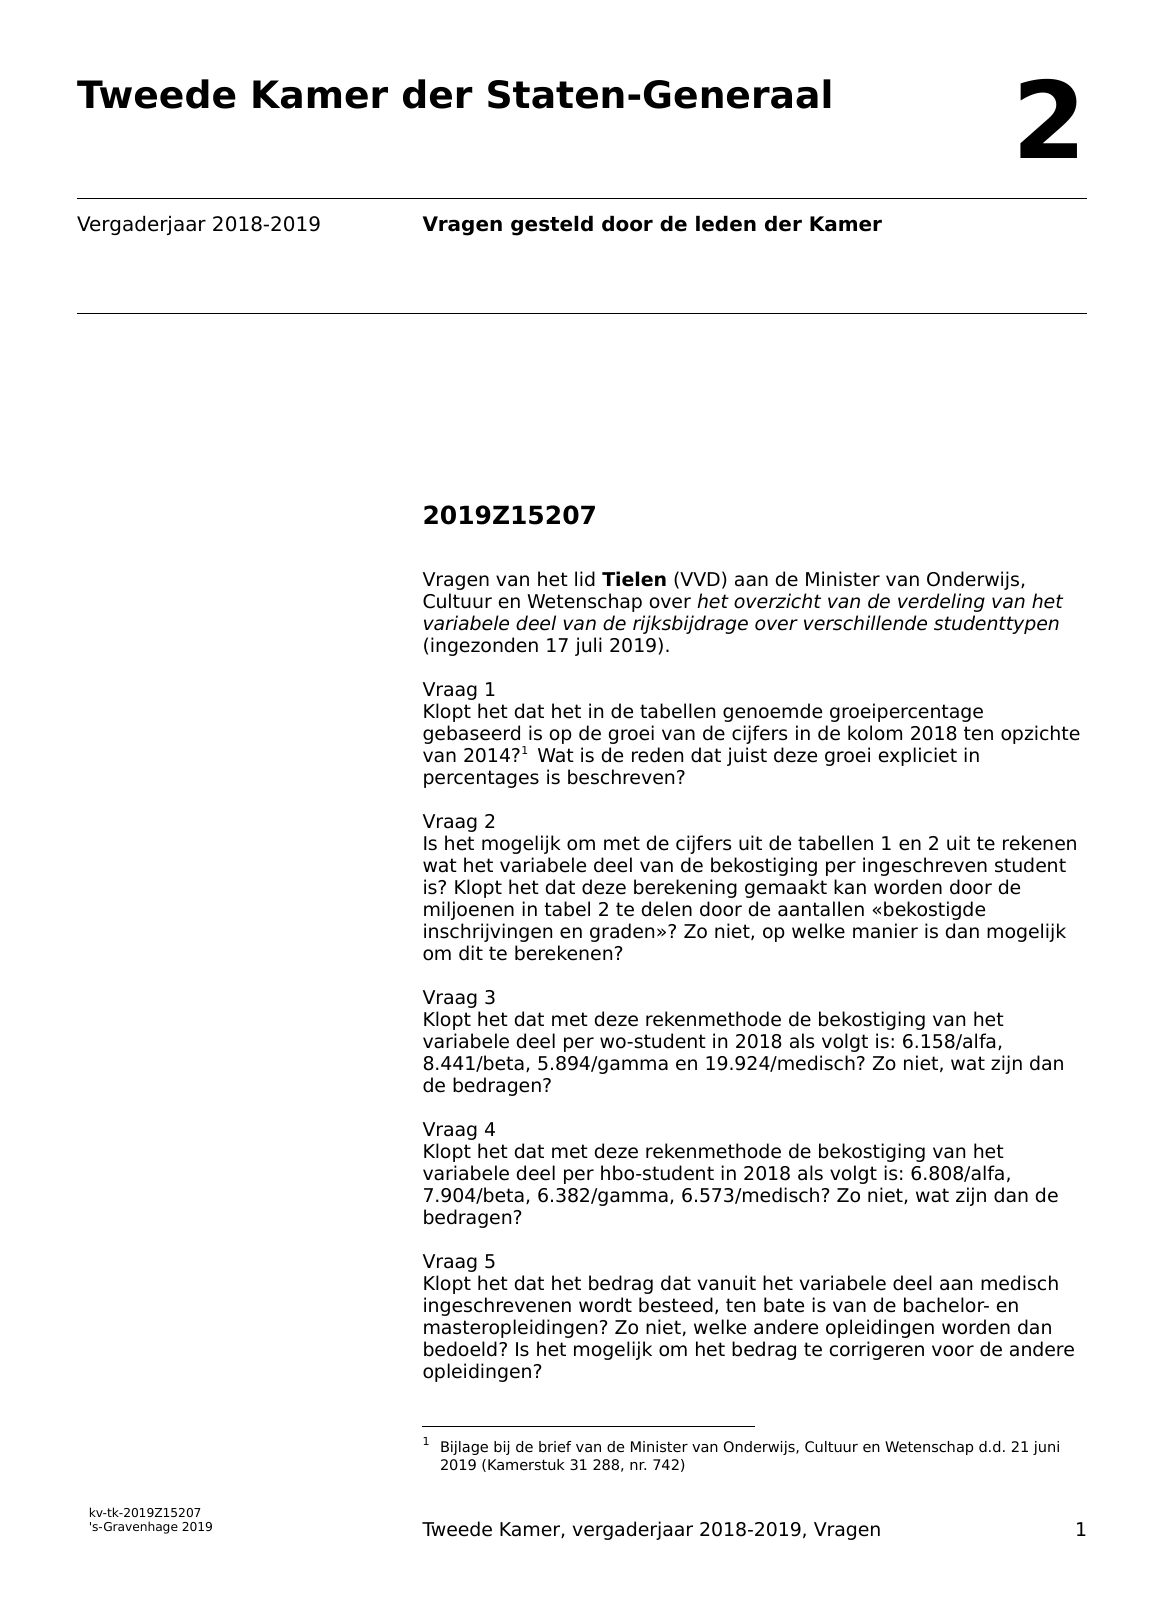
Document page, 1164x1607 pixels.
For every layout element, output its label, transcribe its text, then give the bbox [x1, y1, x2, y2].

text Klopt het dat met deze rekenmethode de bekostiging van het variabele deel per wo-student in 2018 als volgt is: 6.158/alfa, 8.441/beta, 5.894/gamma en 19.924/medisch? Zo niet, wat zijn dan de bedragen? [422, 1009, 1087, 1097]
table_cell Vragen gesteld door de leden der Kamer [422, 199, 1087, 313]
text Klopt het dat het in de tabellen genoemde groeipercentage gebaseerd is op de groei van de cijfers in de kolom 2018 ten opzichte van 2014? Wat is de reden dat juist deze groei expliciet in percentages is beschreven? [422, 701, 1087, 789]
text Klopt het dat met deze rekenmethode de bekostiging van het variabele deel per hbo-student in 2018 als volgt is: 6.808/alfa, 7.904/beta, 6.382/gamma, 6.573/medisch? Zo niet, wat zijn dan de bedragen? [422, 1141, 1087, 1229]
text Vraag 2 [422, 811, 1087, 833]
text Klopt het dat het bedrag dat vanuit het variabele deel aan medisch ingeschrevenen wordt besteed, ten bate is van de bachelor- en masteropleidingen? Zo niet, welke andere opleidingen worden dan bedoeld? Is het mogelijk om het bedrag te corrigeren voor de andere opleidingen? [422, 1273, 1087, 1383]
text 2019Z15207 [422, 501, 1087, 531]
text Vraag 1 [422, 679, 1087, 701]
table_header Tweede Kamer der Staten-Generaal [77, 59, 886, 198]
text kv-tk-2019Z15207 [88, 1506, 323, 1520]
text Is het mogelijk om met de cijfers uit de tabellen 1 en 2 uit te rekenen wat het variabele deel van de bekostiging per ingeschreven student is? Klopt het dat deze berekening gemaakt kan worden door de miljoenen in tabel 2 te delen door de aantallen «bekostigde inschrijvingen en graden»? Zo niet, op welke manier is dan mogelijk om dit te berekenen? [422, 833, 1087, 965]
text Vragen van het lid Tielen (VVD) aan de Minister van Onderwijs, Cultuur en Wetenschap over het overzicht van de verdeling van het variabele deel van de rijksbijdrage over verschillende studenttypen (ingezonden 17 juli 2019). [422, 569, 1087, 657]
text Vraag 4 [422, 1119, 1087, 1141]
table_header 2 [886, 59, 1087, 198]
text Vraag 3 [422, 987, 1087, 1009]
text 's-Gravenhage 2019 [88, 1520, 323, 1534]
table_cell Vergaderjaar 2018-2019 [77, 199, 422, 313]
text Vraag 5 [422, 1251, 1087, 1273]
text Bijlage bij de brief van de Minister van Onderwijs, Cultuur en Wetenschap d.d. 21 juni 2019 (Kamerstuk 31 288, nr. 742) [422, 1435, 1087, 1474]
